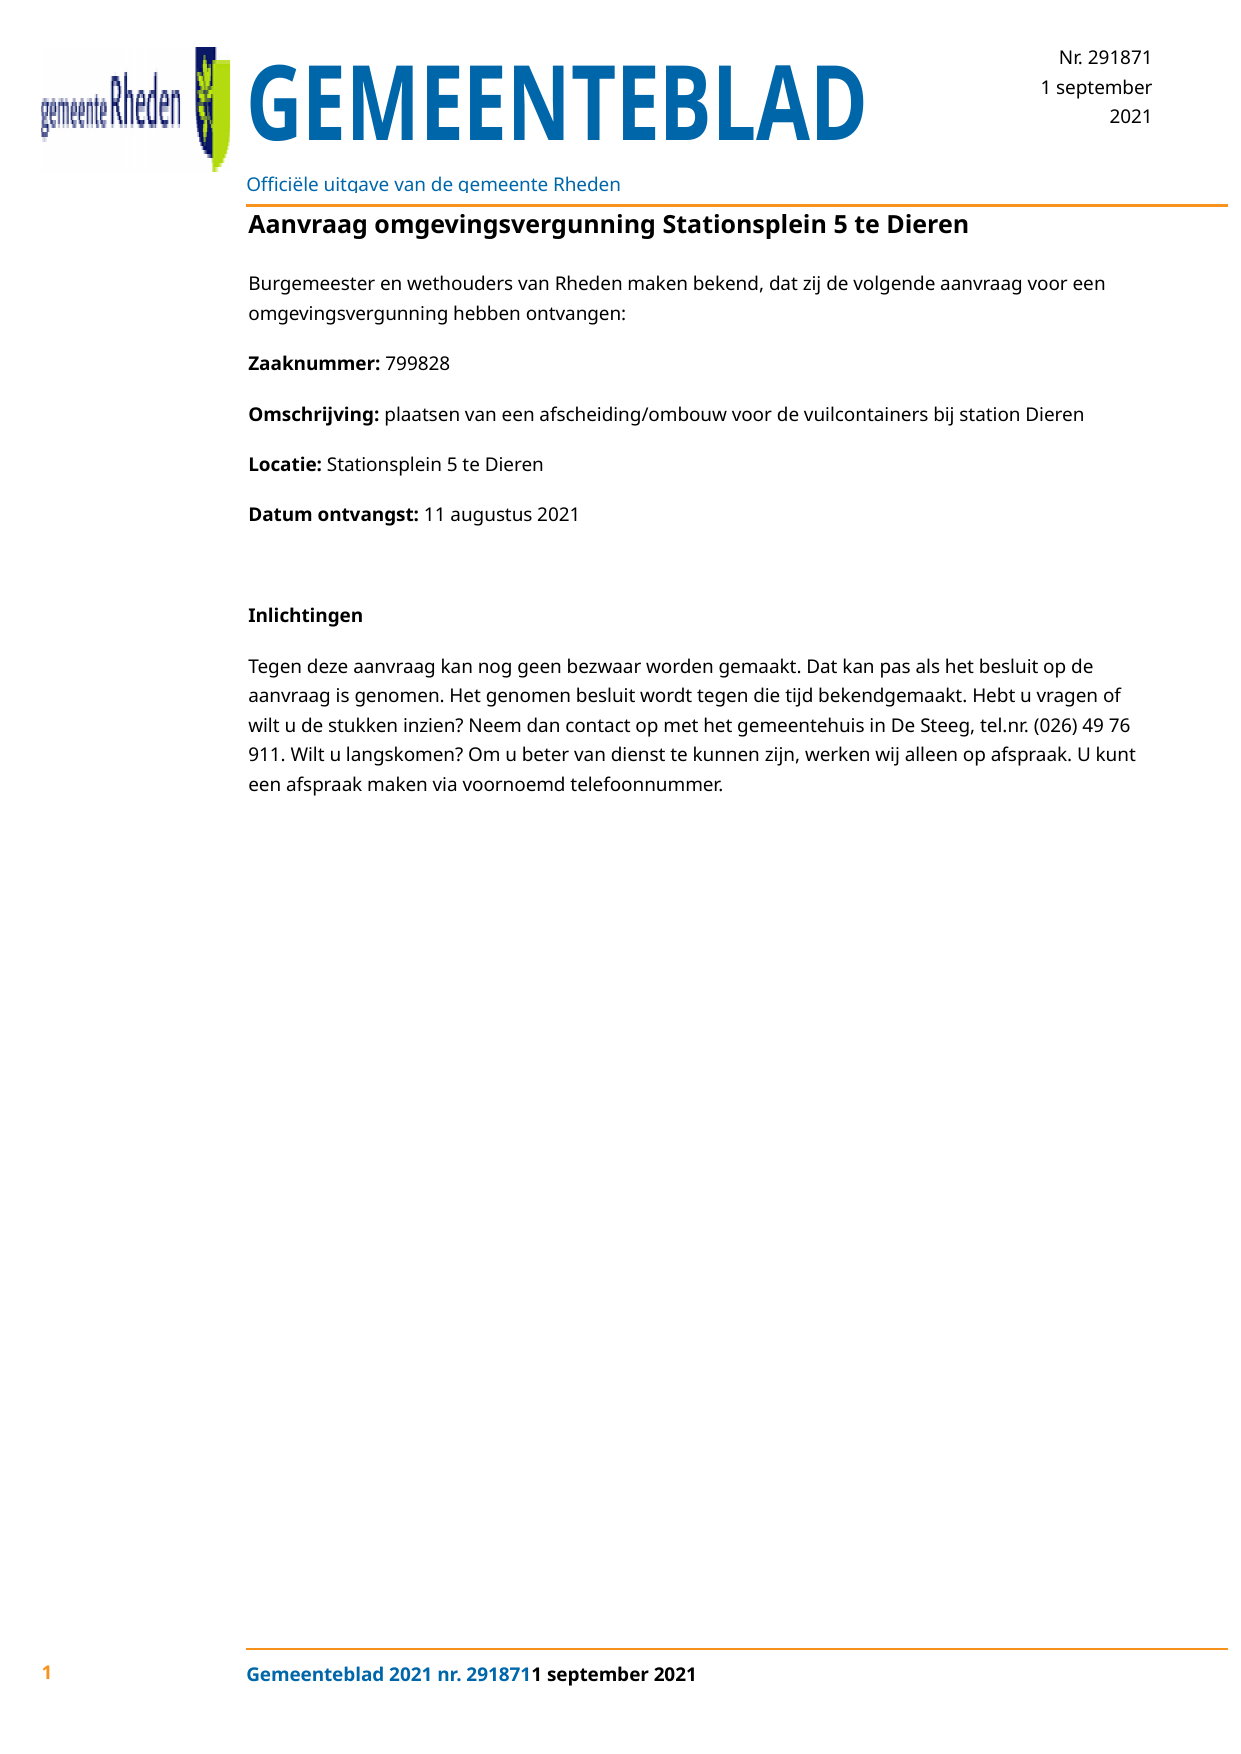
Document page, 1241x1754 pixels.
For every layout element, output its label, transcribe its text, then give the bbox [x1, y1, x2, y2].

text Zaaknummer: 799828 [248, 350, 1152, 376]
text Datum ontvangst: 11 augustus 2021 [248, 502, 1152, 527]
text Tegen deze aanvraag kan nog geen bezwaar worden gemaakt. Dat kan pas als het besluit op de aanvraag is genomen. Het genomen besluit wordt tegen die tijd bekendgemaakt. Hebt u vragen of wilt u de stukken inzien? Neem dan contact op met het gemeentehuis in De Steeg, tel.nr. (026) 49 76 911. Wilt u langskomen? Om u beter van dienst te kunnen zijn, werken wij alleen op afspraak. U kunt een afspraak maken via voornoemd telefoonnummer. [248, 653, 1152, 797]
text Omschrijving: plaatsen van een afscheiding/ombouw voor de vuilcontainers bij station Dieren [248, 401, 1152, 426]
text Burgemeester en wethouders van Rheden maken bekend, dat zij de volgende aanvraag voor een omgevingsvergunning hebben ontvangen: [248, 270, 1152, 326]
text Inlichtingen [248, 602, 1152, 628]
text Aanvraag omgevingsvergunning Stationsplein 5 te Dieren [248, 207, 1152, 241]
text Locatie: Stationsplein 5 te Dieren [248, 451, 1152, 477]
picture [41, 47, 231, 172]
